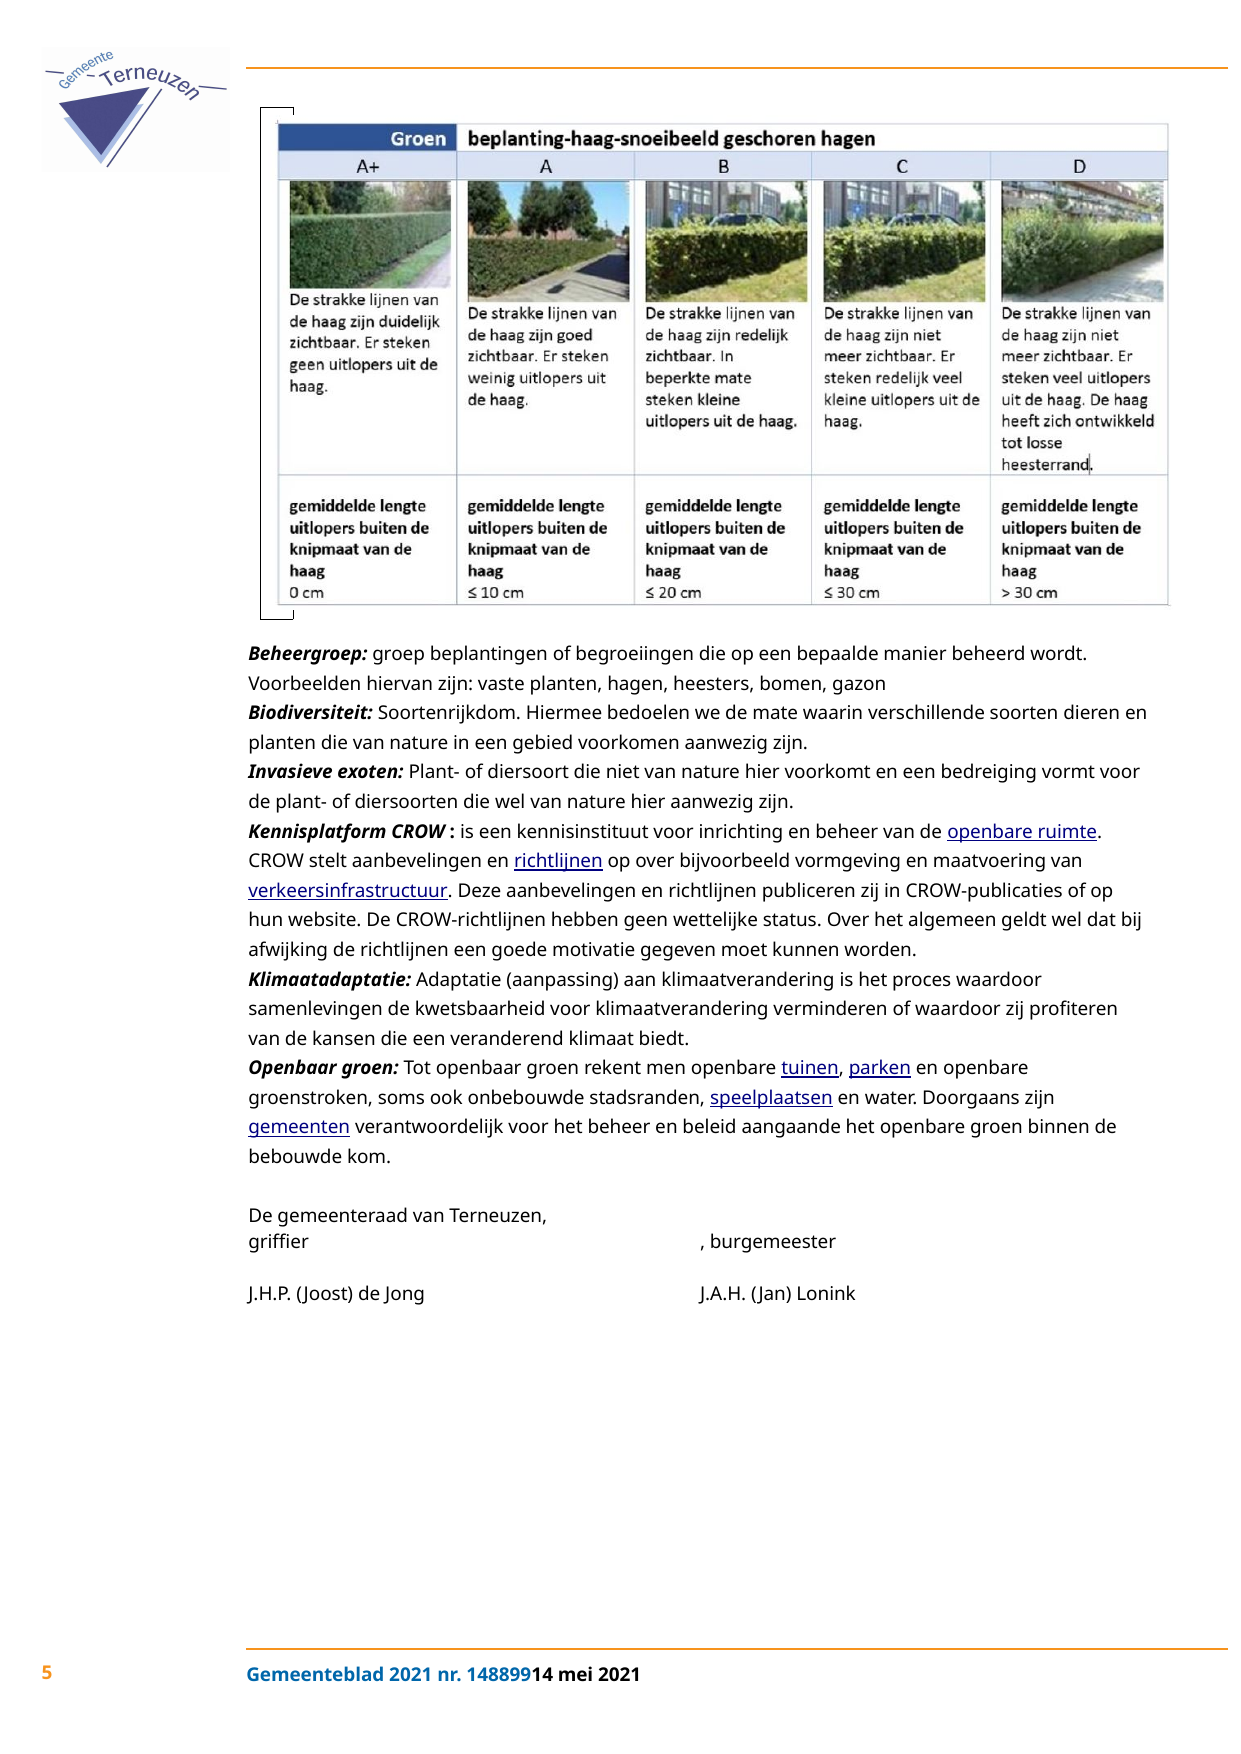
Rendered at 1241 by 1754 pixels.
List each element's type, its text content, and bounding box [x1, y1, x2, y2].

table_header De gemeenteraad van Terneuzen, [248, 1203, 700, 1228]
picture [268, 115, 1173, 610]
table_cell griffier [248, 1228, 700, 1254]
text Biodiversiteit: Soortenrijkdom. Hiermee bedoelen we de mate waarin verschillende soorten dieren en planten die van nature in een gebied voorkomen aanwezig zijn. [248, 699, 1152, 755]
table_cell [248, 1254, 1152, 1280]
text Kennisplatform CROW : is een kennisinstituut voor inrichting en beheer van de openbare ruimte. CROW stelt aanbevelingen en richtlijnen op over bijvoorbeeld vormgeving en maatvoering van verkeersinfrastructuur. Deze aanbevelingen en richtlijnen publiceren zij in CROW-publicaties of op hun website. De CROW-richtlijnen hebben geen wettelijke status. Over het algemeen geldt wel dat bij afwijking de richtlijnen een goede motivatie gegeven moet kunnen worden. [248, 818, 1152, 962]
table_cell , burgemeester [700, 1228, 1152, 1254]
table_header [700, 1203, 1152, 1228]
text Beheergroep: groep beplantingen of begroeiingen die op een bepaalde manier beheerd wordt. Voorbeelden hiervan zijn: vaste planten, hagen, heesters, bomen, gazon [248, 640, 1152, 696]
text Invasieve exoten: Plant- of diersoort die niet van nature hier voorkomt en een bedreiging vormt voor de plant- of diersoorten die wel van nature hier aanwezig zijn. [248, 759, 1152, 814]
text Openbaar groen: Tot openbaar groen rekent men openbare tuinen, parken en openbare groenstroken, soms ook onbebouwde stadsranden, speelplaatsen en water. Doorgaans zijn gemeenten verantwoordelijk voor het beheer en beleid aangaande het openbare groen binnen de bebouwde kom. [248, 1054, 1152, 1169]
table_cell J.H.P. (Joost) de Jong [248, 1280, 700, 1305]
text Klimaatadaptatie: Adaptatie (aanpassing) aan klimaatverandering is het proces waardoor samenlevingen de kwetsbaarheid voor klimaatverandering verminderen of waardoor zij profiteren van de kansen die een veranderend klimaat biedt. [248, 966, 1152, 1051]
table_cell J.A.H. (Jan) Lonink [700, 1280, 1152, 1305]
picture [41, 47, 231, 172]
